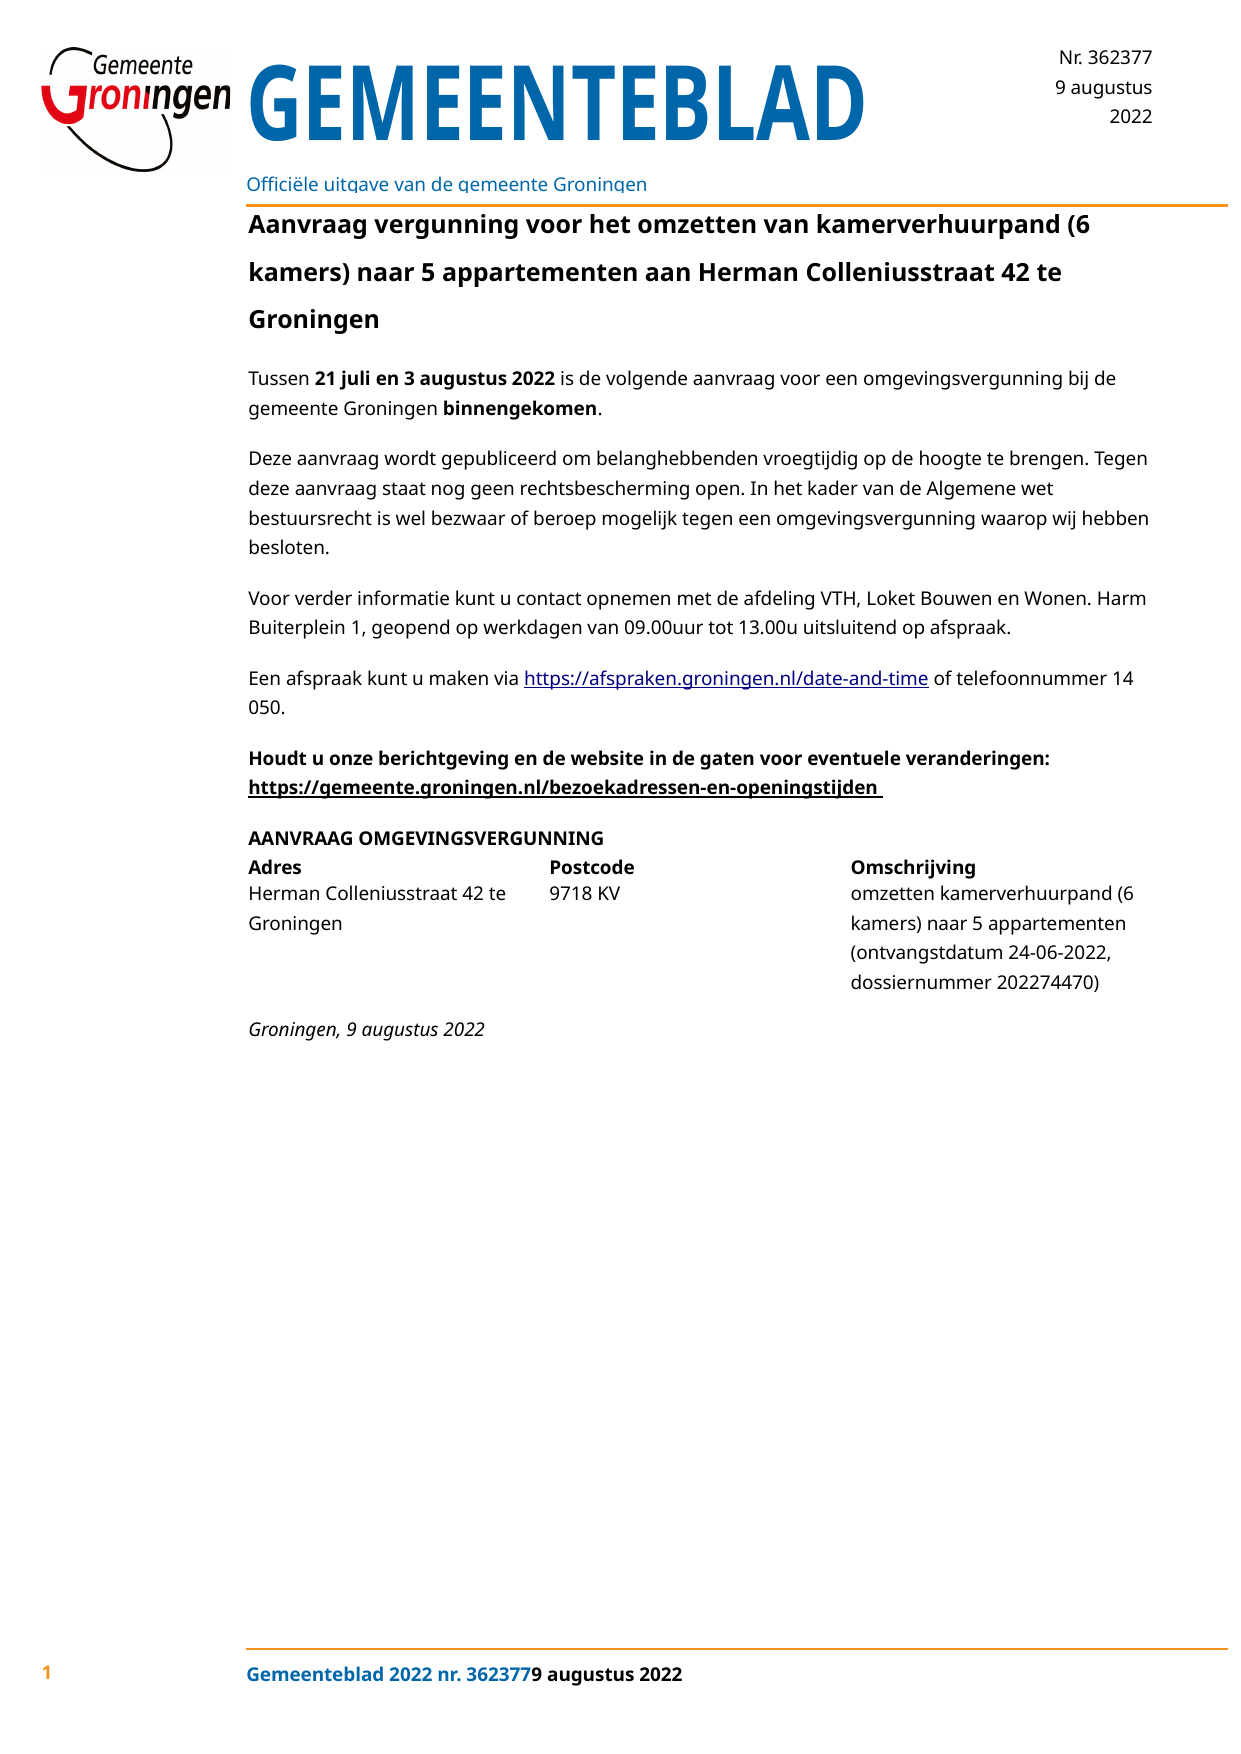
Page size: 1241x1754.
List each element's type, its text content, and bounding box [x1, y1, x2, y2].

table_header Postcode [549, 854, 850, 880]
table_header Omschrijving [850, 854, 1152, 880]
picture [41, 47, 231, 172]
table_cell omzetten kamerverhuurpand (6 kamers) naar 5 appartementen (ontvangstdatum 24-06-2022, dossiernummer 202274470) [850, 880, 1152, 994]
table_header Adres [248, 854, 549, 880]
text Groningen, 9 augustus 2022 [248, 1016, 1152, 1042]
text Tussen 21 juli en 3 augustus 2022 is de volgende aanvraag voor een omgevingsvergunning bij de gemeente Groningen binnengekomen. [248, 366, 1152, 421]
text Aanvraag vergunning voor het omzetten van kamerverhuurpand (6 kamers) naar 5 appartementen aan Herman Colleniusstraat 42 te Groningen [248, 207, 1152, 336]
text Een afspraak kunt u maken via https://afspraken.groningen.nl/date-and-time of telefoonnummer 14 050. [248, 665, 1152, 720]
text AANVRAAG OMGEVINGSVERGUNNING [248, 825, 1152, 850]
text Deze aanvraag wordt gepubliceerd om belanghebbenden vroegtijdig op de hoogte te brengen. Tegen deze aanvraag staat nog geen rechtsbescherming open. In het kader van de Algemene wet bestuursrecht is wel bezwaar of beroep mogelijk tegen een omgevingsvergunning waarop wij hebben besloten. [248, 446, 1152, 560]
text Voor verder informatie kunt u contact opnemen met de afdeling VTH, Loket Bouwen en Wonen. Harm Buiterplein 1, geopend op werkdagen van 09.00uur tot 13.00u uitsluitend op afspraak. [248, 585, 1152, 640]
table_cell 9718 KV [549, 880, 850, 994]
table_cell Herman Colleniusstraat 42 te Groningen [248, 880, 549, 994]
text Houdt u onze berichtgeving en de website in de gaten voor eventuele veranderingen: https://gemeente.groningen.nl/bezoekadressen-en-openingstijden [248, 745, 1152, 800]
